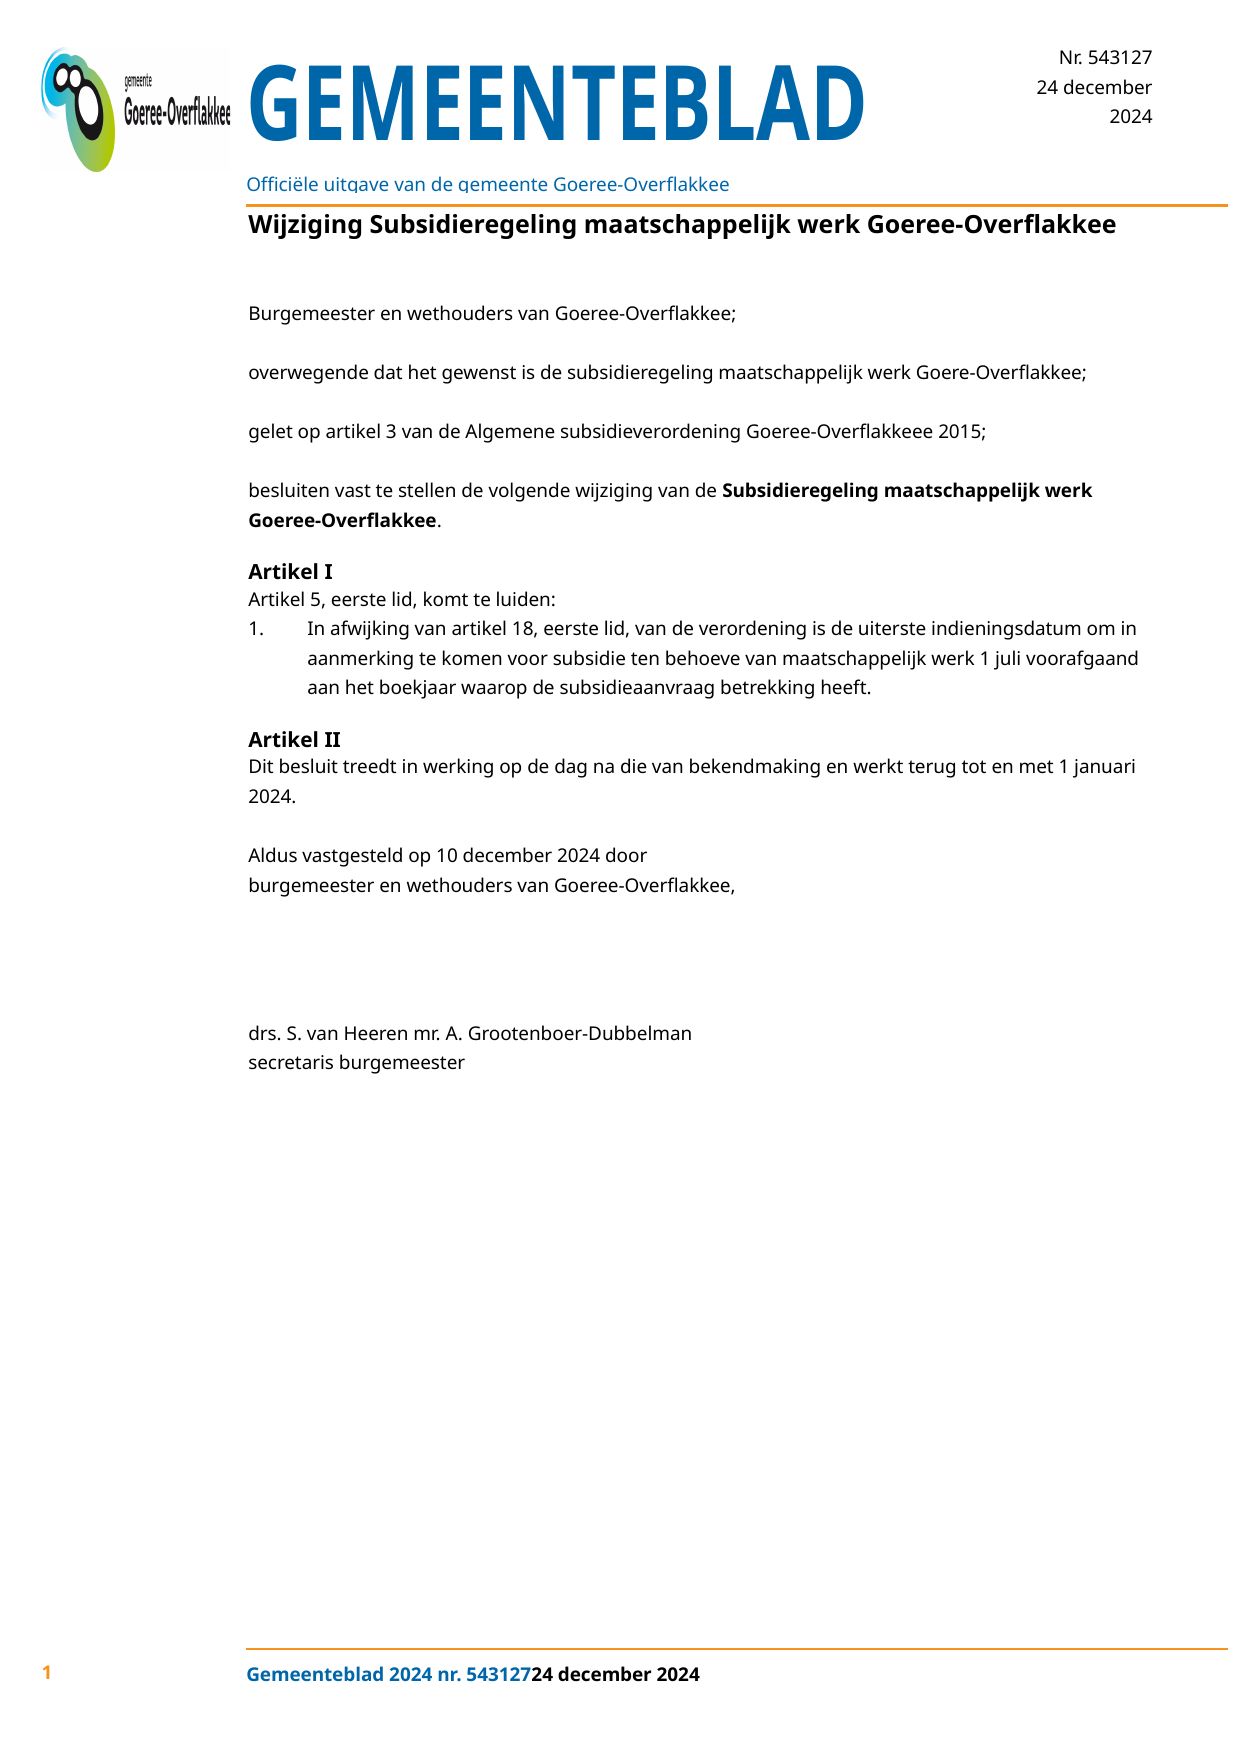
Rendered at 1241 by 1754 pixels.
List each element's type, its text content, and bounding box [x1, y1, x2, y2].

text Burgemeester en wethouders van Goeree-Overflakkee; [248, 300, 1152, 326]
picture [41, 47, 231, 172]
text Wijziging Subsidieregeling maatschappelijk werk Goeree-Overflakkee [248, 207, 1152, 241]
text burgemeester en wethouders van Goeree-Overflakkee, [248, 872, 1152, 897]
text Artikel II [248, 725, 1152, 753]
text gelet op artikel 3 van de Algemene subsidieverordening Goeree-Overflakkeee 2015; [248, 418, 1152, 444]
text Artikel I [248, 557, 1152, 586]
text Aldus vastgesteld op 10 december 2024 door [248, 842, 1152, 868]
text overwegende dat het gewenst is de subsidieregeling maatschappelijk werk Goere-Overflakkee; [248, 359, 1152, 385]
text Artikel 5, eerste lid, komt te luiden: [248, 586, 1152, 612]
text drs. S. van Heeren mr. A. Grootenboer-Dubbelman [248, 1020, 1152, 1045]
text besluiten vast te stellen de volgende wijziging van de Subsidieregeling maatschappelijk werk Goeree-Overflakkee. [248, 477, 1152, 533]
text Dit besluit treedt in werking op de dag na die van bekendmaking en werkt terug tot en met 1 januari 2024. [248, 753, 1152, 809]
list In afwijking van artikel 18, eerste lid, van de verordening is de uiterste indieningsdatum om in aanmerking te komen voor subsidie ten behoeve van maatschappelijk werk 1 juli voorafgaand aan het boekjaar waarop de subsidieaanvraag betrekking heeft. [248, 615, 1152, 700]
text secretaris burgemeester [248, 1049, 1152, 1075]
